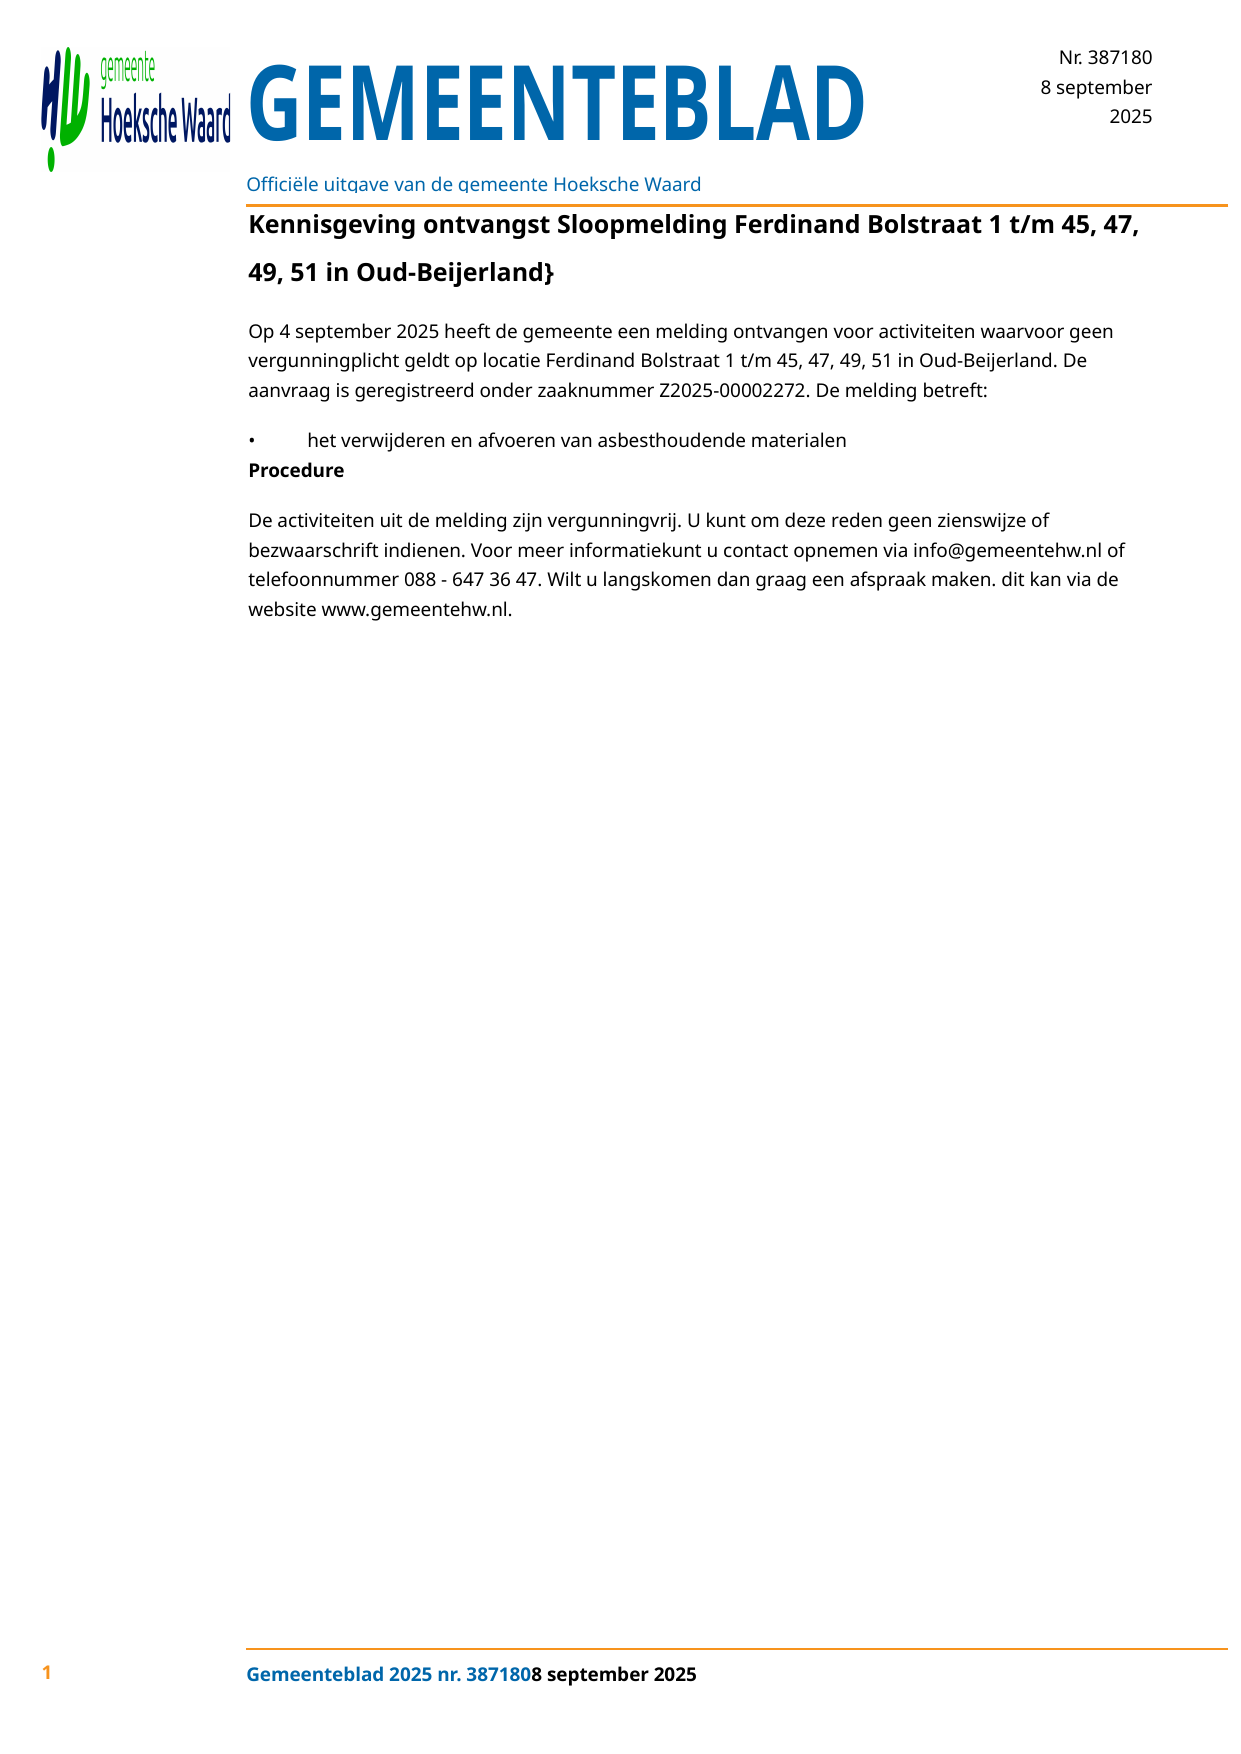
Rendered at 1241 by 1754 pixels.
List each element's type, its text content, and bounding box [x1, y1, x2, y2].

list het verwijderen en afvoeren van asbesthoudende materialen [248, 427, 1152, 453]
text Kennisgeving ontvangst Sloopmelding Ferdinand Bolstraat 1 t/m 45, 47, 49, 51 in Oud-Beijerland} [248, 207, 1152, 288]
text De activiteiten uit de melding zijn vergunningvrij. U kunt om deze reden geen zienswijze of bezwaarschrift indienen. Voor meer informatiekunt u contact opnemen via info@gemeentehw.nl of telefoonnummer 088 - 647 36 47. Wilt u langskomen dan graag een afspraak maken. dit kan via de website www.gemeentehw.nl. [248, 507, 1152, 622]
text Procedure [248, 457, 1152, 483]
text Op 4 september 2025 heeft de gemeente een melding ontvangen voor activiteiten waarvoor geen vergunningplicht geldt op locatie Ferdinand Bolstraat 1 t/m 45, 47, 49, 51 in Oud-Beijerland. De aanvraag is geregistreerd onder zaaknummer Z2025-00002272. De melding betreft: [248, 318, 1152, 403]
picture [41, 47, 231, 172]
